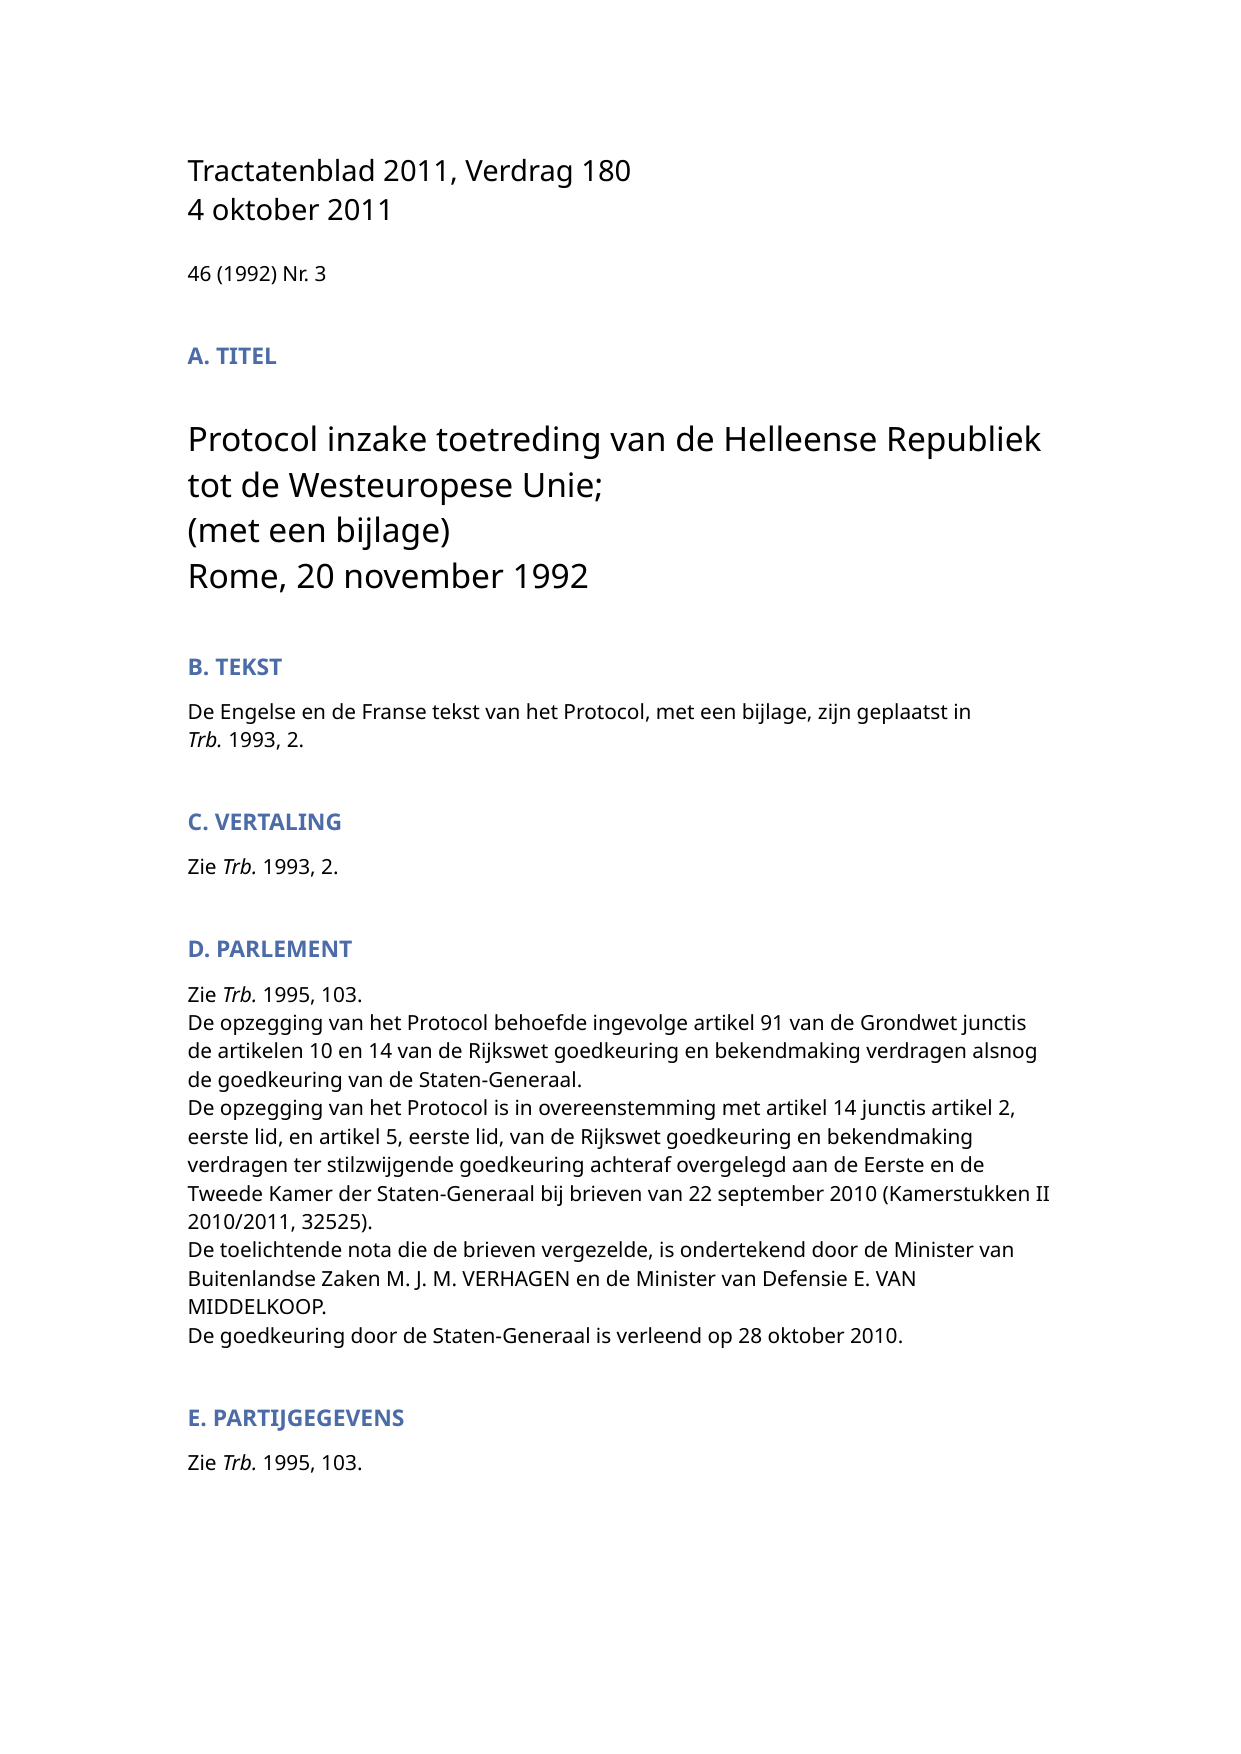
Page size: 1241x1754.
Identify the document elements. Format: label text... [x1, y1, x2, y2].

text Zie Trb. 1995, 103. [187, 1448, 1053, 1477]
text De goedkeuring door de Staten-Generaal is verleend op 28 oktober 2010. [187, 1321, 1053, 1349]
subtitle B. TEKST [187, 651, 1053, 682]
text Rome, 20 november 1992 [187, 553, 1053, 598]
text Protocol inzake toetreding van de Helleense Republiek tot de Westeuropese Unie; [187, 416, 1053, 507]
text (met een bijlage) [187, 507, 1053, 553]
subtitle A. TITEL [187, 340, 1053, 371]
text Zie Trb. 1995, 103. [187, 980, 1053, 1008]
subtitle E. PARTIJGEGEVENS [187, 1402, 1053, 1433]
text 4 oktober 2011 [187, 190, 1053, 229]
text De opzegging van het Protocol is in overeenstemming met artikel 14 junctis artikel 2, eerste lid, en artikel 5, eerste lid, van de Rijkswet goedkeuring en bekendmaking verdragen ter stilzwijgende goedkeuring achteraf overgelegd aan de Eerste en de Tweede Kamer der Staten-Generaal bij brieven van 22 september 2010 (Kamerstukken II 2010/2011, 32525). [187, 1093, 1053, 1236]
subtitle D. PARLEMENT [187, 933, 1053, 965]
text De opzegging van het Protocol behoefde ingevolge artikel 91 van de Grondwet junctis de artikelen 10 en 14 van de Rijkswet goedkeuring en bekendmaking verdragen alsnog de goedkeuring van de Staten-Generaal. [187, 1008, 1053, 1093]
text De toelichtende nota die de brieven vergezelde, is ondertekend door de Minister van Buitenlandse Zaken M. J. M. VERHAGEN en de Minister van Defensie E. VAN MIDDELKOOP. [187, 1236, 1053, 1321]
subtitle C. VERTALING [187, 806, 1053, 837]
text Zie Trb. 1993, 2. [187, 852, 1053, 881]
text Tractatenblad 2011, Verdrag 180 [187, 150, 1053, 190]
text De Engelse en de Franse tekst van het Protocol, met een bijlage, zijn geplaatst in Trb. 1993, 2. [187, 697, 1053, 754]
text 46 (1992) Nr. 3 [187, 259, 1053, 287]
